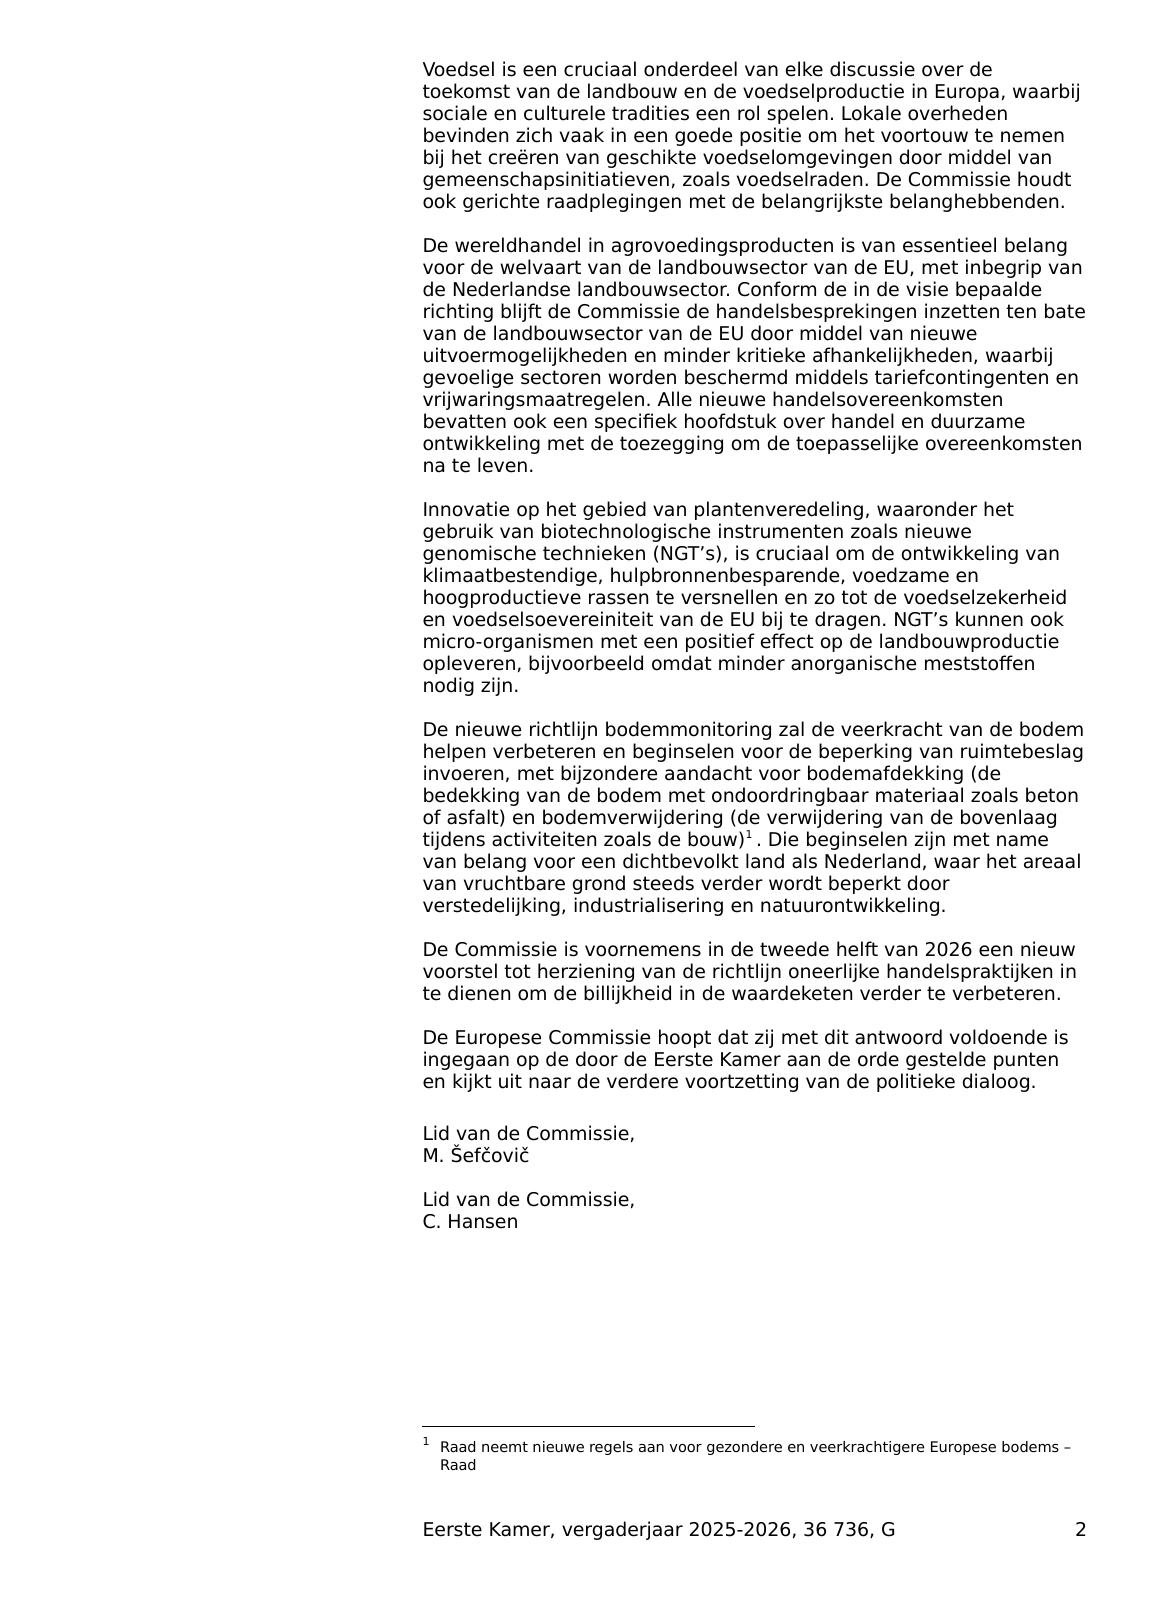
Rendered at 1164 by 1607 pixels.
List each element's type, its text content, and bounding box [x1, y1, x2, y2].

text Voedsel is een cruciaal onderdeel van elke discussie over de toekomst van de landbouw en de voedselproductie in Europa, waarbij sociale en culturele tradities een rol spelen. Lokale overheden bevinden zich vaak in een goede positie om het voortouw te nemen bij het creëren van geschikte voedselomgevingen door middel van gemeenschapsinitiatieven, zoals voedselraden. De Commissie houdt ook gerichte raadplegingen met de belangrijkste belanghebbenden. [422, 59, 1087, 213]
text Raad neemt nieuwe regels aan voor gezondere en veerkrachtigere Europese bodems – Raad [422, 1435, 1087, 1474]
text De wereldhandel in agrovoedingsproducten is van essentieel belang voor de welvaart van de landbouwsector van de EU, met inbegrip van de Nederlandse landbouwsector. Conform de in de visie bepaalde richting blijft de Commissie de handelsbesprekingen inzetten ten bate van de landbouwsector van de EU door middel van nieuwe uitvoermogelijkheden en minder kritieke afhankelijkheden, waarbij gevoelige sectoren worden beschermd middels tariefcontingenten en vrijwaringsmaatregelen. Alle nieuwe handelsovereenkomsten bevatten ook een specifiek hoofdstuk over handel en duurzame ontwikkeling met de toezegging om de toepasselijke overeenkomsten na te leven. [422, 235, 1087, 477]
text De nieuwe richtlijn bodemmonitoring zal de veerkracht van de bodem helpen verbeteren en beginselen voor de beperking van ruimtebeslag invoeren, met bijzondere aandacht voor bodemafdekking (de bedekking van de bodem met ondoordringbaar materiaal zoals beton of asfalt) en bodemverwijdering (de verwijdering van de bovenlaag tijdens activiteiten zoals de bouw). Die beginselen zijn met name van belang voor een dichtbevolkt land als Nederland, waar het areaal van vruchtbare grond steeds verder wordt beperkt door verstedelijking, industrialisering en natuurontwikkeling. [422, 719, 1087, 917]
text De Commissie is voornemens in de tweede helft van 2026 een nieuw voorstel tot herziening van de richtlijn oneerlijke handelspraktijken in te dienen om de billijkheid in de waardeketen verder te verbeteren. [422, 939, 1087, 1005]
text De Europese Commissie hoopt dat zij met dit antwoord voldoende is ingegaan op de door de Eerste Kamer aan de orde gestelde punten en kijkt uit naar de verdere voortzetting van de politieke dialoog. [422, 1027, 1087, 1093]
text Lid van de Commissie, M. Šefčovič [422, 1123, 1087, 1167]
text Lid van de Commissie, C. Hansen [422, 1189, 1087, 1233]
text Innovatie op het gebied van plantenveredeling, waaronder het gebruik van biotechnologische instrumenten zoals nieuwe genomische technieken (NGT’s), is cruciaal om de ontwikkeling van klimaatbestendige, hulpbronnenbesparende, voedzame en hoogproductieve rassen te versnellen en zo tot de voedselzekerheid en voedselsoevereiniteit van de EU bij te dragen. NGT’s kunnen ook micro-organismen met een positief effect op de landbouwproductie opleveren, bijvoorbeeld omdat minder anorganische meststoffen nodig zijn. [422, 499, 1087, 697]
